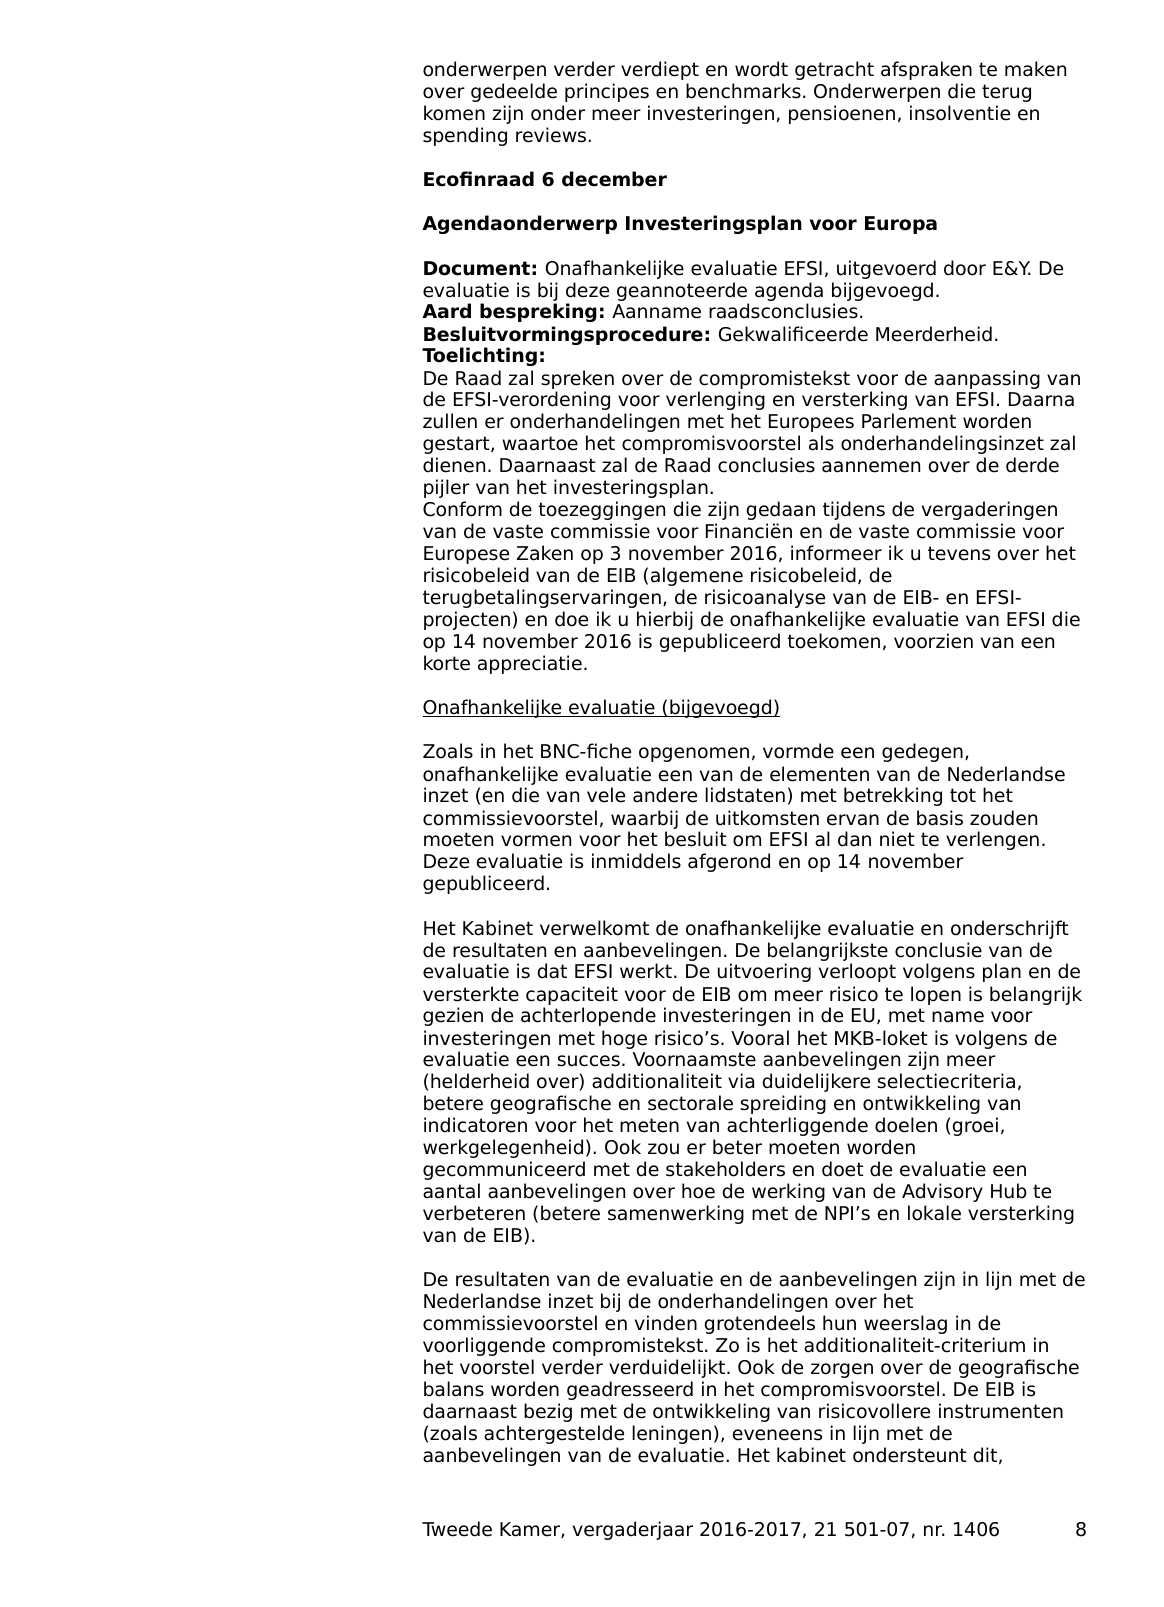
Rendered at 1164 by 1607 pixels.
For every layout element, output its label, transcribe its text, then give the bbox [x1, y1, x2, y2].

text Besluitvormingsprocedure: Gekwalificeerde Meerderheid. [422, 323, 1087, 345]
text Aard bespreking: Aanname raadsconclusies. [422, 301, 1087, 323]
text De Raad zal spreken over de compromistekst voor de aanpassing van de EFSI-verordening voor verlenging en versterking van EFSI. Daarna zullen er onderhandelingen met het Europees Parlement worden gestart, waartoe het compromisvoorstel als onderhandelingsinzet zal dienen. Daarnaast zal de Raad conclusies aannemen over de derde pijler van het investeringsplan. [422, 367, 1087, 499]
text Document: Onafhankelijke evaluatie EFSI, uitgevoerd door E&Y. De evaluatie is bij deze geannoteerde agenda bijgevoegd. [422, 257, 1087, 301]
subtitle Ecofinraad 6 december [422, 169, 1087, 191]
subtitle Agendaonderwerp Investeringsplan voor Europa [422, 213, 1087, 235]
text Het Kabinet verwelkomt de onafhankelijke evaluatie en onderschrijft de resultaten en aanbevelingen. De belangrijkste conclusie van de evaluatie is dat EFSI werkt. De uitvoering verloopt volgens plan en de versterkte capaciteit voor de EIB om meer risico te lopen is belangrijk gezien de achterlopende investeringen in de EU, met name voor investeringen met hoge risico’s. Vooral het MKB-loket is volgens de evaluatie een succes. Voornaamste aanbevelingen zijn meer (helderheid over) additionaliteit via duidelijkere selectiecriteria, betere geografische en sectorale spreiding en ontwikkeling van indicatoren voor het meten van achterliggende doelen (groei, werkgelegenheid). Ook zou er beter moeten worden gecommuniceerd met de stakeholders en doet de evaluatie een aantal aanbevelingen over hoe de werking van de Advisory Hub te verbeteren (betere samenwerking met de NPI’s en lokale versterking van de EIB). [422, 917, 1087, 1247]
text Conform de toezeggingen die zijn gedaan tijdens de vergaderingen van de vaste commissie voor Financiën en de vaste commissie voor Europese Zaken op 3 november 2016, informeer ik u tevens over het risicobeleid van de EIB (algemene risicobeleid, de terugbetalingservaringen, de risicoanalyse van de EIB- en EFSI-projecten) en doe ik u hierbij de onafhankelijke evaluatie van EFSI die op 14 november 2016 is gepubliceerd toekomen, voorzien van een korte appreciatie. [422, 499, 1087, 675]
text Zoals in het BNC-fiche opgenomen, vormde een gedegen, onafhankelijke evaluatie een van de elementen van de Nederlandse inzet (en die van vele andere lidstaten) met betrekking tot het commissievoorstel, waarbij de uitkomsten ervan de basis zouden moeten vormen voor het besluit om EFSI al dan niet te verlengen. Deze evaluatie is inmiddels afgerond en op 14 november gepubliceerd. [422, 741, 1087, 895]
subtitle Onafhankelijke evaluatie (bijgevoegd) [422, 697, 1087, 719]
text Toelichting: [422, 345, 1087, 367]
text onderwerpen verder verdiept en wordt getracht afspraken te maken over gedeelde principes en benchmarks. Onderwerpen die terug komen zijn onder meer investeringen, pensioenen, insolventie en spending reviews. [422, 59, 1087, 147]
text De resultaten van de evaluatie en de aanbevelingen zijn in lijn met de Nederlandse inzet bij de onderhandelingen over het commissievoorstel en vinden grotendeels hun weerslag in de voorliggende compromistekst. Zo is het additionaliteit-criterium in het voorstel verder verduidelijkt. Ook de zorgen over de geografische balans worden geadresseerd in het compromisvoorstel. De EIB is daarnaast bezig met de ontwikkeling van risicovollere instrumenten (zoals achtergestelde leningen), eveneens in lijn met de aanbevelingen van de evaluatie. Het kabinet ondersteunt dit, [422, 1269, 1087, 1467]
